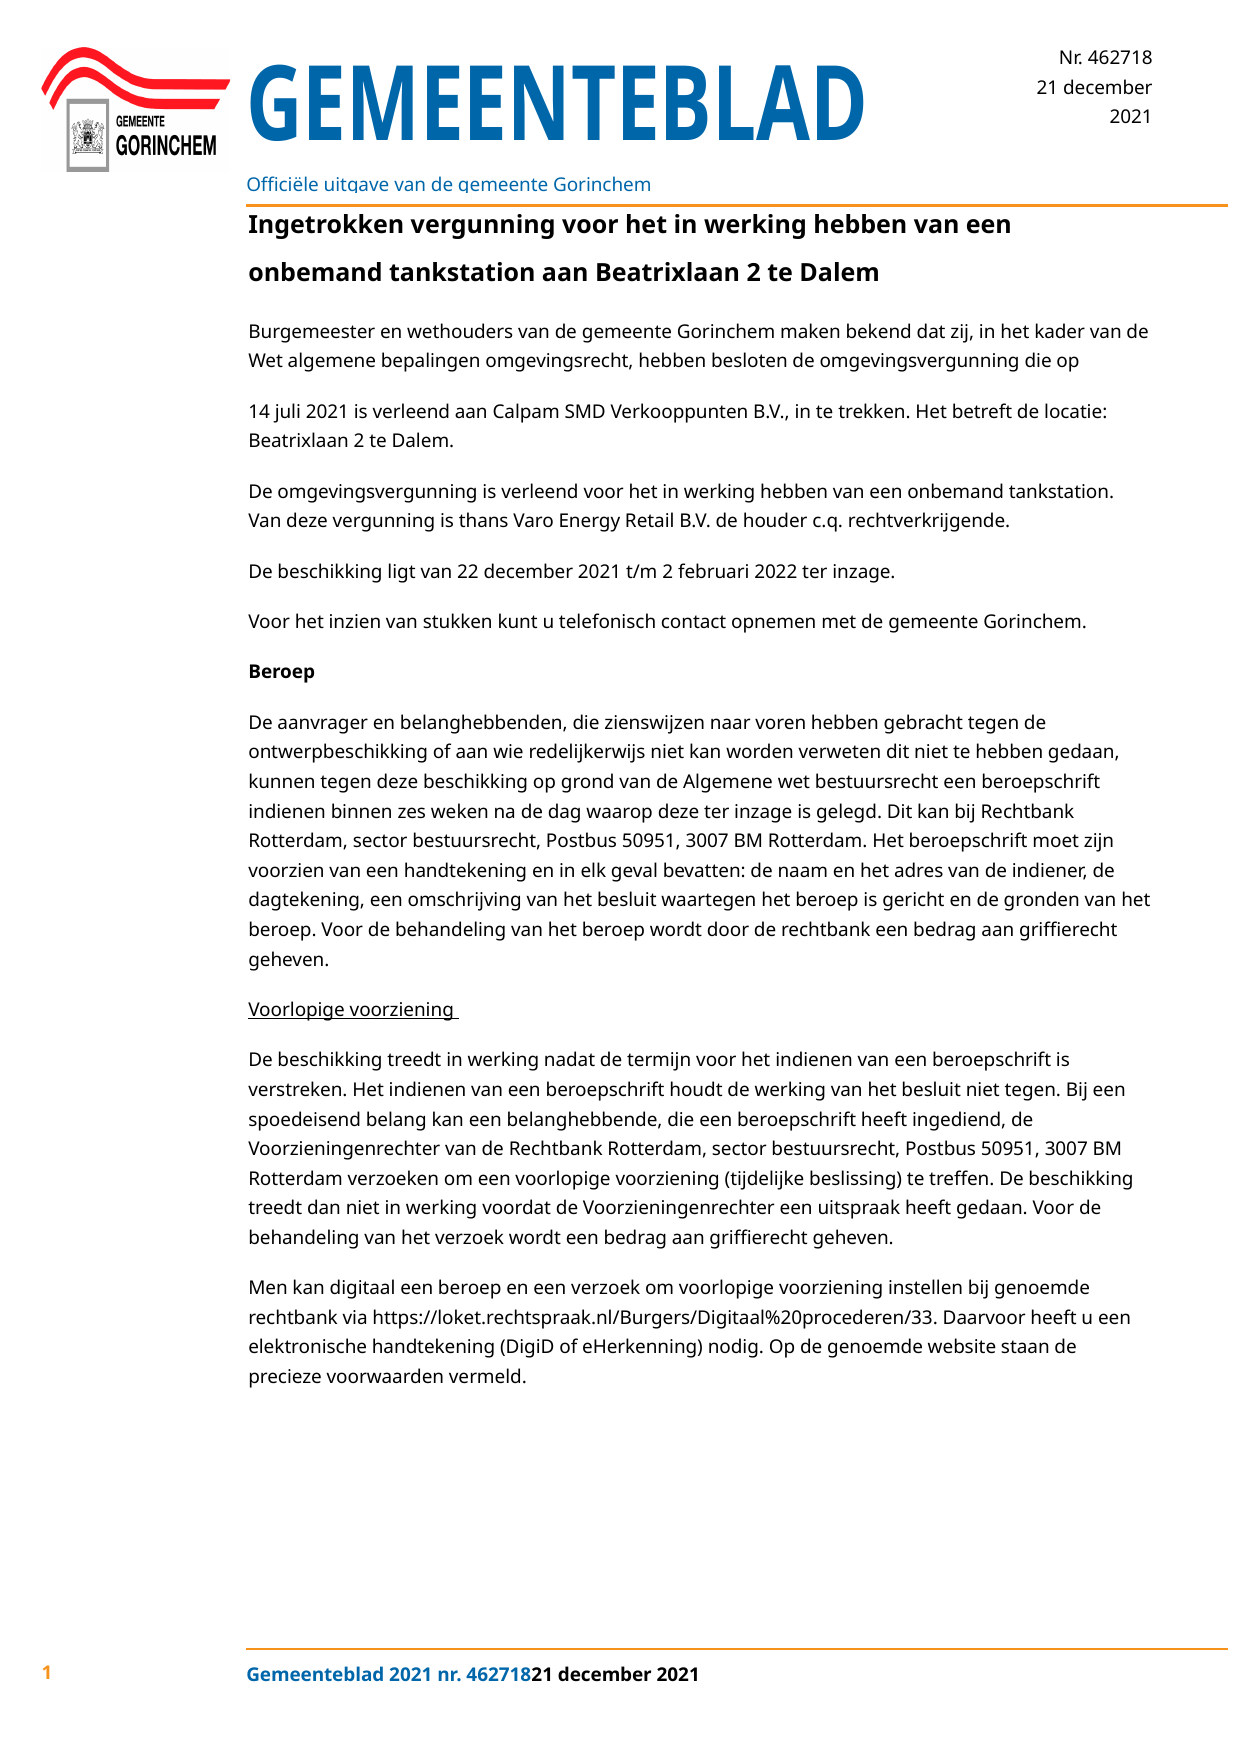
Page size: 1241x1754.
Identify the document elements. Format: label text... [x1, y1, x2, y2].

text Beroep [248, 659, 1152, 684]
text Ingetrokken vergunning voor het in werking hebben van een onbemand tankstation aan Beatrixlaan 2 te Dalem [248, 207, 1152, 288]
text De omgevingsvergunning is verleend voor het in werking hebben van een onbemand tankstation. Van deze vergunning is thans Varo Energy Retail B.V. de houder c.q. rechtverkrijgende. [248, 478, 1152, 533]
text De aanvrager en belanghebbenden, die zienswijzen naar voren hebben gebracht tegen de ontwerpbeschikking of aan wie redelijkerwijs niet kan worden verweten dit niet te hebben gedaan, kunnen tegen deze beschikking op grond van de Algemene wet bestuursrecht een beroepschrift indienen binnen zes weken na de dag waarop deze ter inzage is gelegd. Dit kan bij Rechtbank Rotterdam, sector bestuursrecht, Postbus 50951, 3007 BM Rotterdam. Het beroepschrift moet zijn voorzien van een handtekening en in elk geval bevatten: de naam en het adres van de indiener, de dagtekening, een omschrijving van het besluit waartegen het beroep is gericht en de gronden van het beroep. Voor de behandeling van het beroep wordt door de rechtbank een bedrag aan griffierecht geheven. [248, 709, 1152, 972]
text Voor het inzien van stukken kunt u telefonisch contact opnemen met de gemeente Gorinchem. [248, 608, 1152, 634]
text Voorlopige voorziening [248, 996, 1152, 1022]
picture [41, 47, 231, 172]
text De beschikking treedt in werking nadat de termijn voor het indienen van een beroepschrift is verstreken. Het indienen van een beroepschrift houdt de werking van het besluit niet tegen. Bij een spoedeisend belang kan een belanghebbende, die een beroepschrift heeft ingediend, de Voorzieningenrechter van de Rechtbank Rotterdam, sector bestuursrecht, Postbus 50951, 3007 BM Rotterdam verzoeken om een voorlopige voorziening (tijdelijke beslissing) te treffen. De beschikking treedt dan niet in werking voordat de Voorzieningenrechter een uitspraak heeft gedaan. Voor de behandeling van het verzoek wordt een bedrag aan griffierecht geheven. [248, 1047, 1152, 1250]
text De beschikking ligt van 22 december 2021 t/m 2 februari 2022 ter inzage. [248, 558, 1152, 584]
text 14 juli 2021 is verleend aan Calpam SMD Verkooppunten B.V., in te trekken. Het betreft de locatie: Beatrixlaan 2 te Dalem. [248, 398, 1152, 453]
text Burgemeester en wethouders van de gemeente Gorinchem maken bekend dat zij, in het kader van de Wet algemene bepalingen omgevingsrecht, hebben besloten de omgevingsvergunning die op [248, 318, 1152, 373]
text Men kan digitaal een beroep en een verzoek om voorlopige voorziening instellen bij genoemde rechtbank via https://loket.rechtspraak.nl/Burgers/Digitaal%20procederen/33. Daarvoor heeft u een elektronische handtekening (DigiD of eHerkenning) nodig. Op de genoemde website staan de precieze voorwaarden vermeld. [248, 1274, 1152, 1389]
